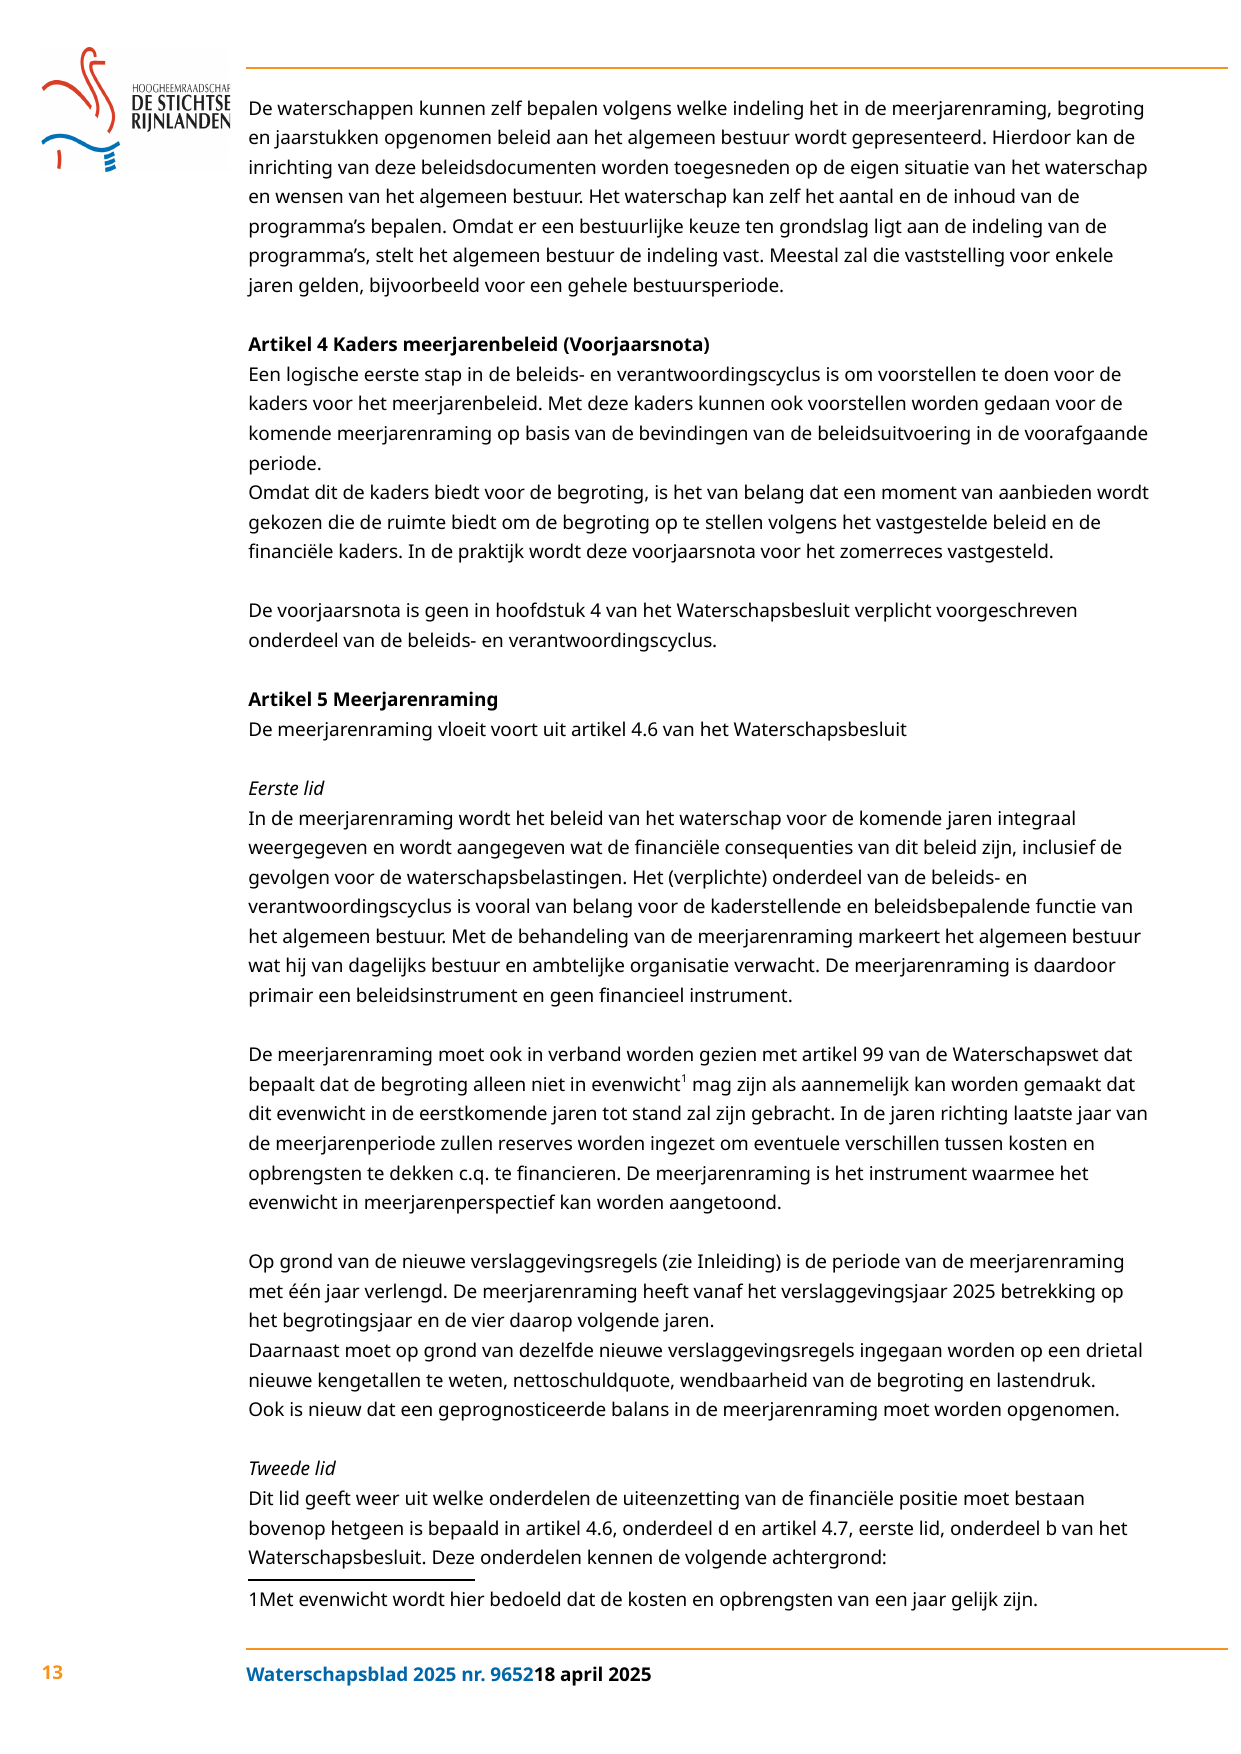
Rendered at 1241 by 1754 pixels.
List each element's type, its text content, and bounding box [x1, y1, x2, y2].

text Omdat dit de kaders biedt voor de begroting, is het van belang dat een moment van aanbieden wordt gekozen die de ruimte biedt om de begroting op te stellen volgens het vastgestelde beleid en de financiële kaders. In de praktijk wordt deze voorjaarsnota voor het zomerreces vastgesteld. [248, 479, 1152, 564]
text Daarnaast moet op grond van dezelfde nieuwe verslaggevingsregels ingegaan worden op een drietal nieuwe kengetallen te weten, nettoschuldquote, wendbaarheid van de begroting en lastendruk. [248, 1337, 1152, 1393]
text Tweede lid [248, 1456, 1152, 1481]
text Artikel 5 Meerjarenraming [248, 686, 1152, 712]
text De meerjarenraming moet ook in verband worden gezien met artikel 99 van de Waterschapswet dat bepaalt dat de begroting alleen niet in evenwicht mag zijn als aannemelijk kan worden gemaakt dat dit evenwicht in de eerstkomende jaren tot stand zal zijn gebracht. In de jaren richting laatste jaar van de meerjarenperiode zullen reserves worden ingezet om eventuele verschillen tussen kosten en opbrengsten te dekken c.q. te financieren. De meerjarenraming is het instrument waarmee het evenwicht in meerjarenperspectief kan worden aangetoond. [248, 1041, 1152, 1215]
text Met evenwicht wordt hier bedoeld dat de kosten en opbrengsten van een jaar gelijk zijn. [248, 1586, 1152, 1612]
picture [41, 47, 231, 172]
text In de meerjarenraming wordt het beleid van het waterschap voor de komende jaren integraal weergegeven en wordt aangegeven wat de financiële consequenties van dit beleid zijn, inclusief de gevolgen voor de waterschapsbelastingen. Het (verplichte) onderdeel van de beleids- en verantwoordingscyclus is vooral van belang voor de kaderstellende en beleidsbepalende functie van het algemeen bestuur. Met de behandeling van de meerjarenraming markeert het algemeen bestuur wat hij van dagelijks bestuur en ambtelijke organisatie verwacht. De meerjarenraming is daardoor primair een beleidsinstrument en geen financieel instrument. [248, 805, 1152, 1008]
text De waterschappen kunnen zelf bepalen volgens welke indeling het in de meerjarenraming, begroting en jaarstukken opgenomen beleid aan het algemeen bestuur wordt gepresenteerd. Hierdoor kan de inrichting van deze beleidsdocumenten worden toegesneden op de eigen situatie van het waterschap en wensen van het algemeen bestuur. Het waterschap kan zelf het aantal en de inhoud van de programma’s bepalen. Omdat er een bestuurlijke keuze ten grondslag ligt aan de indeling van de programma’s, stelt het algemeen bestuur de indeling vast. Meestal zal die vaststelling voor enkele jaren gelden, bijvoorbeeld voor een gehele bestuursperiode. [248, 95, 1152, 298]
text Op grond van de nieuwe verslaggevingsregels (zie Inleiding) is de periode van de meerjarenraming met één jaar verlengd. De meerjarenraming heeft vanaf het verslaggevingsjaar 2025 betrekking op het begrotingsjaar en de vier daarop volgende jaren. [248, 1248, 1152, 1333]
text Artikel 4 Kaders meerjarenbeleid (Voorjaarsnota) [248, 331, 1152, 357]
text Eerste lid [248, 775, 1152, 801]
text De meerjarenraming vloeit voort uit artikel 4.6 van het Waterschapsbesluit [248, 716, 1152, 742]
text Een logische eerste stap in de beleids- en verantwoordingscyclus is om voorstellen te doen voor de kaders voor het meerjarenbeleid. Met deze kaders kunnen ook voorstellen worden gedaan voor de komende meerjarenraming op basis van de bevindingen van de beleidsuitvoering in de voorafgaande periode. [248, 361, 1152, 476]
text Dit lid geeft weer uit welke onderdelen de uiteenzetting van de financiële positie moet bestaan bovenop hetgeen is bepaald in artikel 4.6, onderdeel d en artikel 4.7, eerste lid, onderdeel b van het Waterschapsbesluit. Deze onderdelen kennen de volgende achtergrond: [248, 1485, 1152, 1570]
text De voorjaarsnota is geen in hoofdstuk 4 van het Waterschapsbesluit verplicht voorgeschreven onderdeel van de beleids- en verantwoordingscyclus. [248, 598, 1152, 653]
text Ook is nieuw dat een geprognosticeerde balans in de meerjarenraming moet worden opgenomen. [248, 1396, 1152, 1422]
